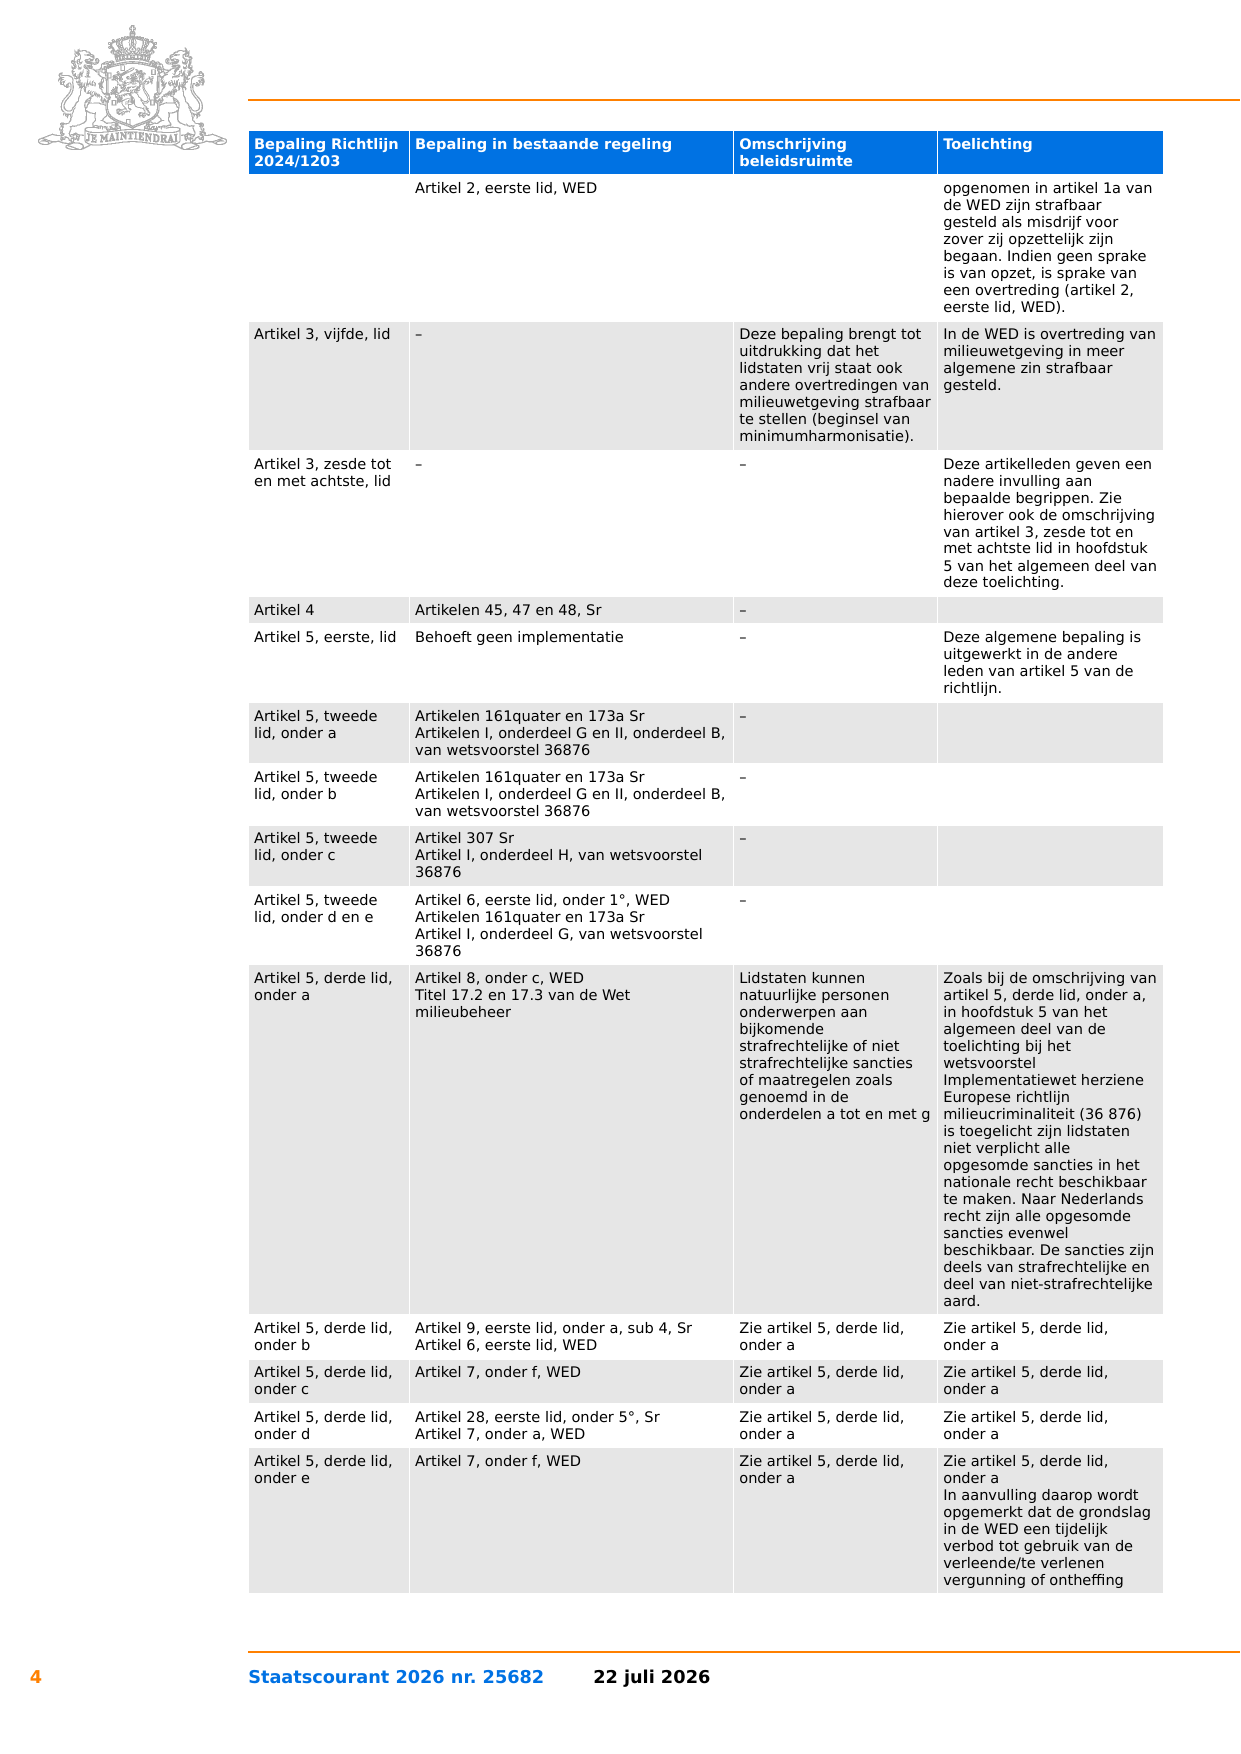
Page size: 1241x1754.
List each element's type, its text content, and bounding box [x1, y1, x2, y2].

table_cell Zie artikel 5, derde lid, onder a [938, 1360, 1163, 1403]
table_cell [938, 764, 1163, 824]
table_cell Lidstaten kunnen natuurlijke personen onderwerpen aan bijkomende strafrechtelijke of niet strafrechtelijke sancties of maatregelen zoals genoemd in de onderdelen a tot en met g [734, 965, 937, 1314]
table_cell Zie artikel 5, derde lid, onder a [938, 1315, 1163, 1358]
table_cell – [734, 451, 937, 596]
table_cell Zie artikel 5, derde lid, onder a [938, 1404, 1163, 1447]
table_cell Artikel 2, eerste lid, WED [410, 175, 733, 321]
table_cell Artikel 9, eerste lid, onder a, sub 4, Sr Artikel 6, eerste lid, WED [410, 1315, 733, 1358]
table_cell Artikel 8, onder c, WED Titel 17.2 en 17.3 van de Wet milieubeheer [410, 965, 733, 1314]
table_cell Artikel 307 Sr Artikel I, onderdeel H, van wetsvoorstel 36876 [410, 826, 733, 886]
table_cell Artikel 6, eerste lid, onder 1°, WED Artikelen 161quater en 173a Sr Artikel I, onderdeel G, van wetsvoorstel 36876 [410, 887, 733, 964]
table_cell – [734, 826, 937, 886]
table_cell – [734, 703, 937, 763]
table_cell [249, 175, 409, 321]
table_cell Zie artikel 5, derde lid, onder a [734, 1315, 937, 1358]
table_cell Deze algemene bepaling is uitgewerkt in de andere leden van artikel 5 van de richtlijn. [938, 625, 1163, 702]
table_cell Deze artikelleden geven een nadere invulling aan bepaalde begrippen. Zie hierover ook de omschrijving van artikel 3, zesde tot en met achtste lid in hoofdstuk 5 van het algemeen deel van deze toelichting. [938, 451, 1163, 596]
table_cell [938, 597, 1163, 623]
table_cell [938, 703, 1163, 763]
table_cell [938, 887, 1163, 964]
table_cell Artikelen 45, 47 en 48, Sr [410, 597, 733, 623]
table_header Toelichting [938, 131, 1163, 174]
table_cell In de WED is overtreding van milieuwetgeving in meer algemene zin strafbaar gesteld. [938, 322, 1163, 450]
table_cell Artikel 4 [249, 597, 409, 623]
table_header Omschrijving beleidsruimte [734, 131, 937, 174]
table_cell [938, 826, 1163, 886]
table_cell Zie artikel 5, derde lid, onder a [734, 1360, 937, 1403]
table_cell Artikel 7, onder f, WED [410, 1448, 733, 1593]
table_cell Artikel 5, eerste, lid [249, 625, 409, 702]
table_header Bepaling in bestaande regeling [410, 131, 733, 174]
table_cell Artikel 5, derde lid, onder e [249, 1448, 409, 1593]
table_cell – [410, 451, 733, 596]
table_cell Deze bepaling brengt tot uitdrukking dat het lidstaten vrij staat ook andere overtredingen van milieuwetgeving strafbaar te stellen (beginsel van minimumharmonisatie). [734, 322, 937, 450]
table_cell [734, 175, 937, 321]
table_cell Artikel 5, derde lid, onder b [249, 1315, 409, 1358]
table_cell Artikel 5, derde lid, onder d [249, 1404, 409, 1447]
table_cell Artikelen 161quater en 173a Sr Artikelen I, onderdeel G en II, onderdeel B, van wetsvoorstel 36876 [410, 764, 733, 824]
table_cell – [734, 764, 937, 824]
table_cell Behoeft geen implementatie [410, 625, 733, 702]
table_cell – [734, 625, 937, 702]
table_cell opgenomen in artikel 1a van de WED zijn strafbaar gesteld als misdrijf voor zover zij opzettelijk zijn begaan. Indien geen sprake is van opzet, is sprake van een overtreding (artikel 2, eerste lid, WED). [938, 175, 1163, 321]
table_cell Artikel 5, tweede lid, onder d en e [249, 887, 409, 964]
table_cell Zie artikel 5, derde lid, onder a [734, 1404, 937, 1447]
table_cell Artikel 7, onder f, WED [410, 1360, 733, 1403]
table_cell Artikelen 161quater en 173a Sr Artikelen I, onderdeel G en II, onderdeel B, van wetsvoorstel 36876 [410, 703, 733, 763]
table_cell Artikel 5, derde lid, onder a [249, 965, 409, 1314]
table_cell – [410, 322, 733, 450]
table_cell – [734, 597, 937, 623]
table_cell Artikel 5, tweede lid, onder c [249, 826, 409, 886]
table_cell Artikel 3, vijfde, lid [249, 322, 409, 450]
table_cell – [734, 887, 937, 964]
table_cell Artikel 3, zesde tot en met achtste, lid [249, 451, 409, 596]
table_cell Zie artikel 5, derde lid, onder a [734, 1448, 937, 1593]
table_cell Artikel 5, tweede lid, onder b [249, 764, 409, 824]
table_header Bepaling Richtlijn 2024/1203 [249, 131, 409, 174]
table_cell Artikel 5, derde lid, onder c [249, 1360, 409, 1403]
table_cell Zoals bij de omschrijving van artikel 5, derde lid, onder a, in hoofdstuk 5 van het algemeen deel van de toelichting bij het wetsvoorstel Implementatiewet herziene Europese richtlijn milieucriminaliteit (36 876) is toegelicht zijn lidstaten niet verplicht alle opgesomde sancties in het nationale recht beschikbaar te maken. Naar Nederlands recht zijn alle opgesomde sancties evenwel beschikbaar. De sancties zijn deels van strafrechtelijke en deel van niet-strafrechtelijke aard. [938, 965, 1163, 1314]
picture [38, 25, 227, 150]
table_cell Zie artikel 5, derde lid, onder a In aanvulling daarop wordt opgemerkt dat de grondslag in de WED een tijdelijk verbod tot gebruik van de verleende/te verlenen vergunning of ontheffing [938, 1448, 1163, 1593]
table_cell Artikel 5, tweede lid, onder a [249, 703, 409, 763]
table_cell Artikel 28, eerste lid, onder 5°, Sr Artikel 7, onder a, WED [410, 1404, 733, 1447]
